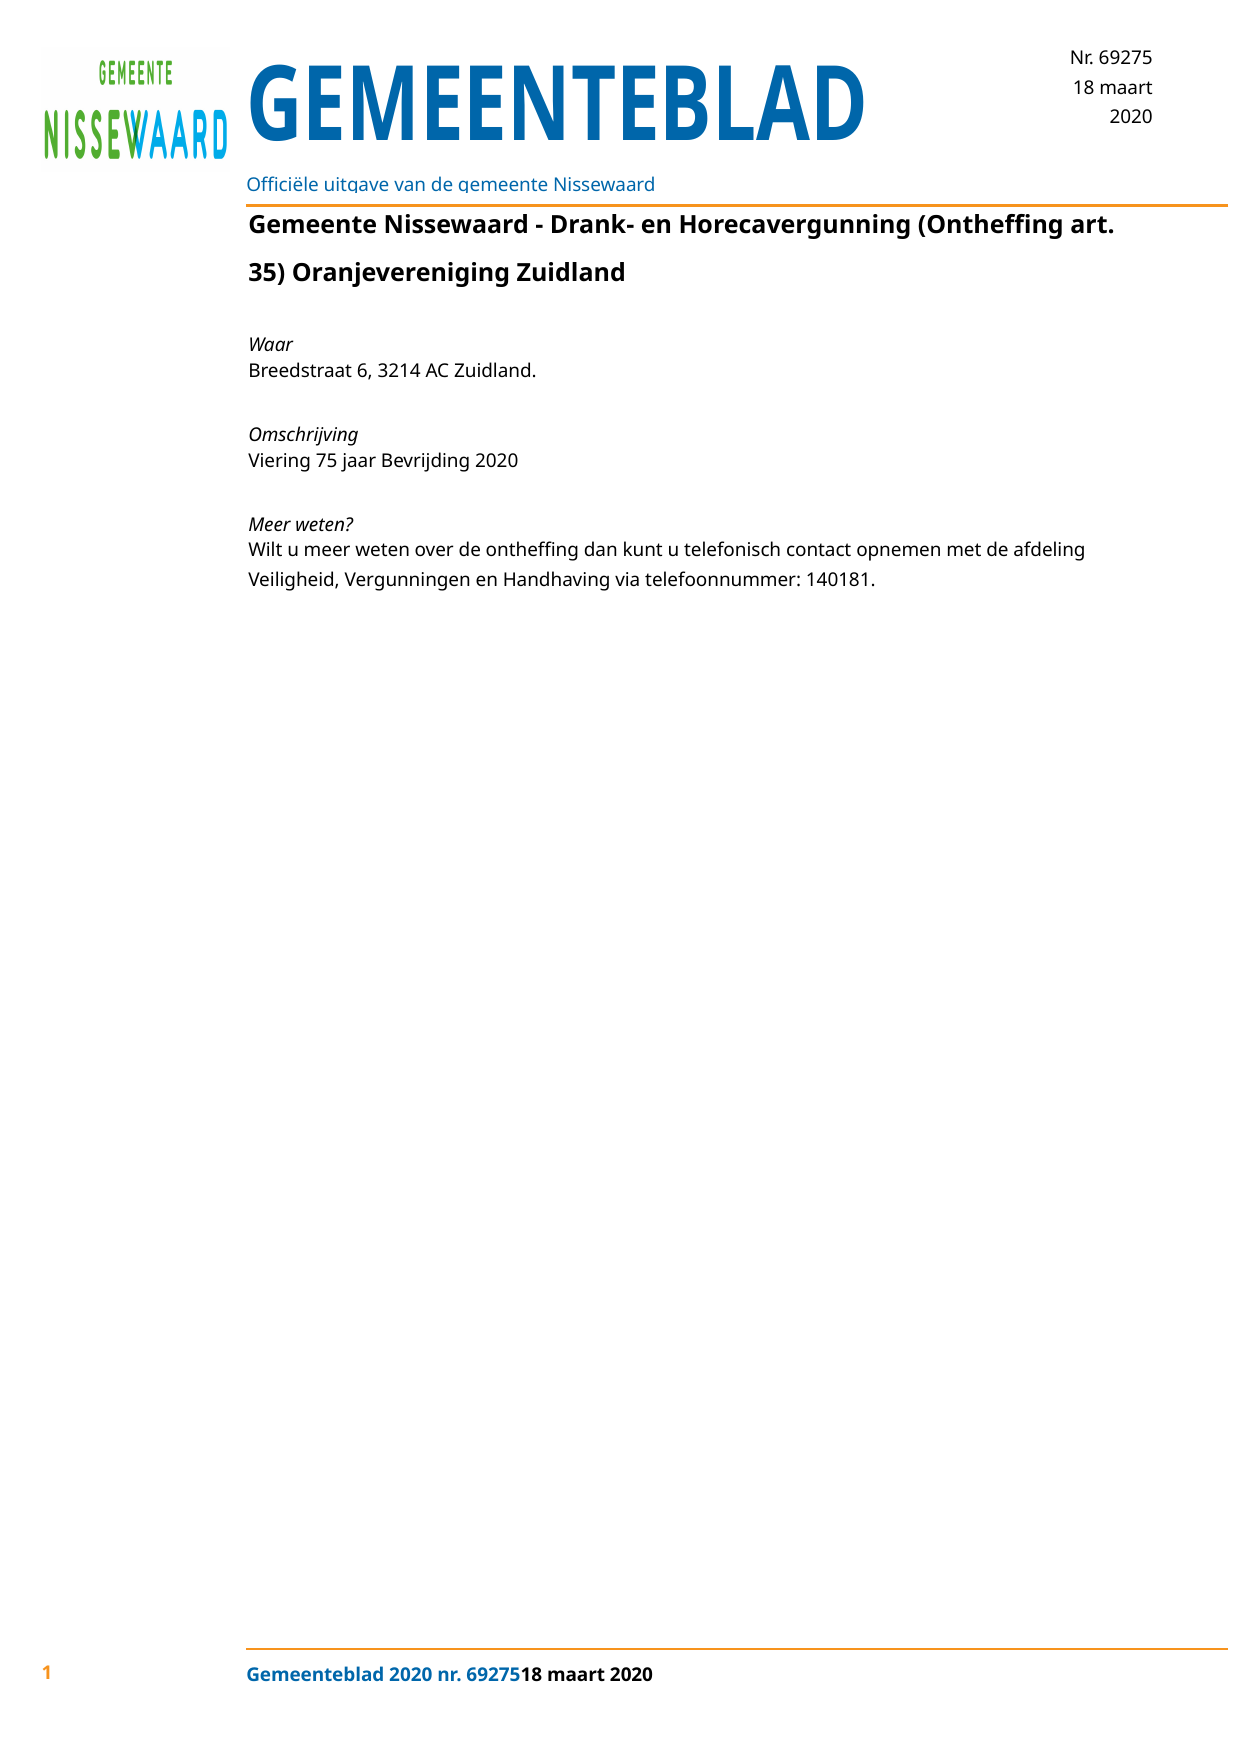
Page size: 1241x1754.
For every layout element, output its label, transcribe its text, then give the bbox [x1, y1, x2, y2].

text Waar [248, 331, 1152, 357]
text Gemeente Nissewaard - Drank- en Horecavergunning (Ontheffing art. 35) Oranjevereniging Zuidland [248, 207, 1152, 288]
text Omschrijving [248, 421, 1152, 447]
text Meer weten? [248, 511, 1152, 537]
text Viering 75 jaar Bevrijding 2020 [248, 447, 1152, 473]
picture [41, 47, 231, 172]
text Breedstraat 6, 3214 AC Zuidland. [248, 357, 1152, 383]
text Wilt u meer weten over de ontheffing dan kunt u telefonisch contact opnemen met de afdeling Veiligheid, Vergunningen en Handhaving via telefoonnummer: 140181. [248, 537, 1152, 592]
